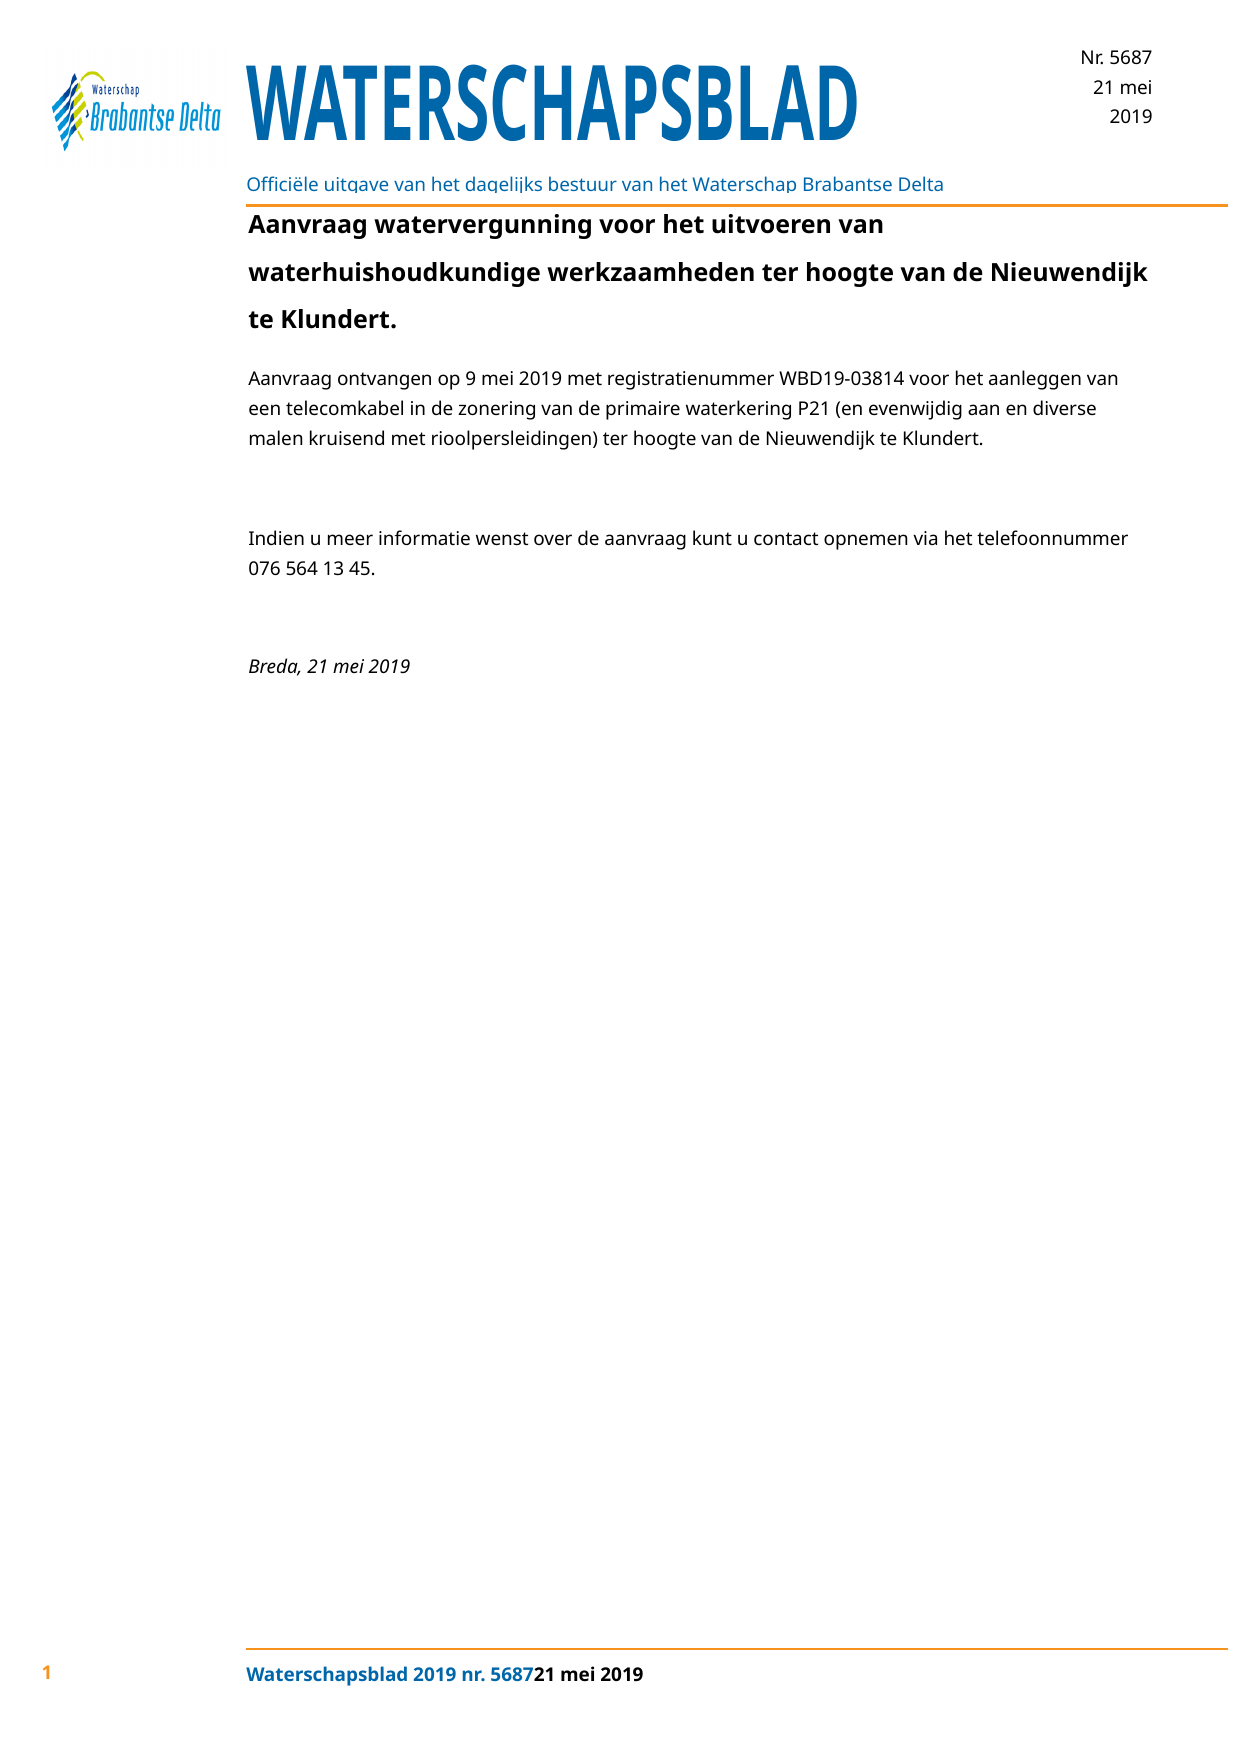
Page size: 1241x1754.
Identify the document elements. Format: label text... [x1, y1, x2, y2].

text Aanvraag ontvangen op 9 mei 2019 met registratienummer WBD19-03814 voor het aanleggen van een telecomkabel in de zonering van de primaire waterkering P21 (en evenwijdig aan en diverse malen kruisend met rioolpersleidingen) ter hoogte van de Nieuwendijk te Klundert. [248, 366, 1152, 450]
text Aanvraag watervergunning voor het uitvoeren van waterhuishoudkundige werkzaamheden ter hoogte van de Nieuwendijk te Klundert. [248, 207, 1152, 336]
picture [41, 47, 231, 172]
text Indien u meer informatie wenst over de aanvraag kunt u contact opnemen via het telefoonnummer 076 564 13 45. [248, 526, 1152, 581]
text Breda, 21 mei 2019 [248, 653, 1152, 679]
